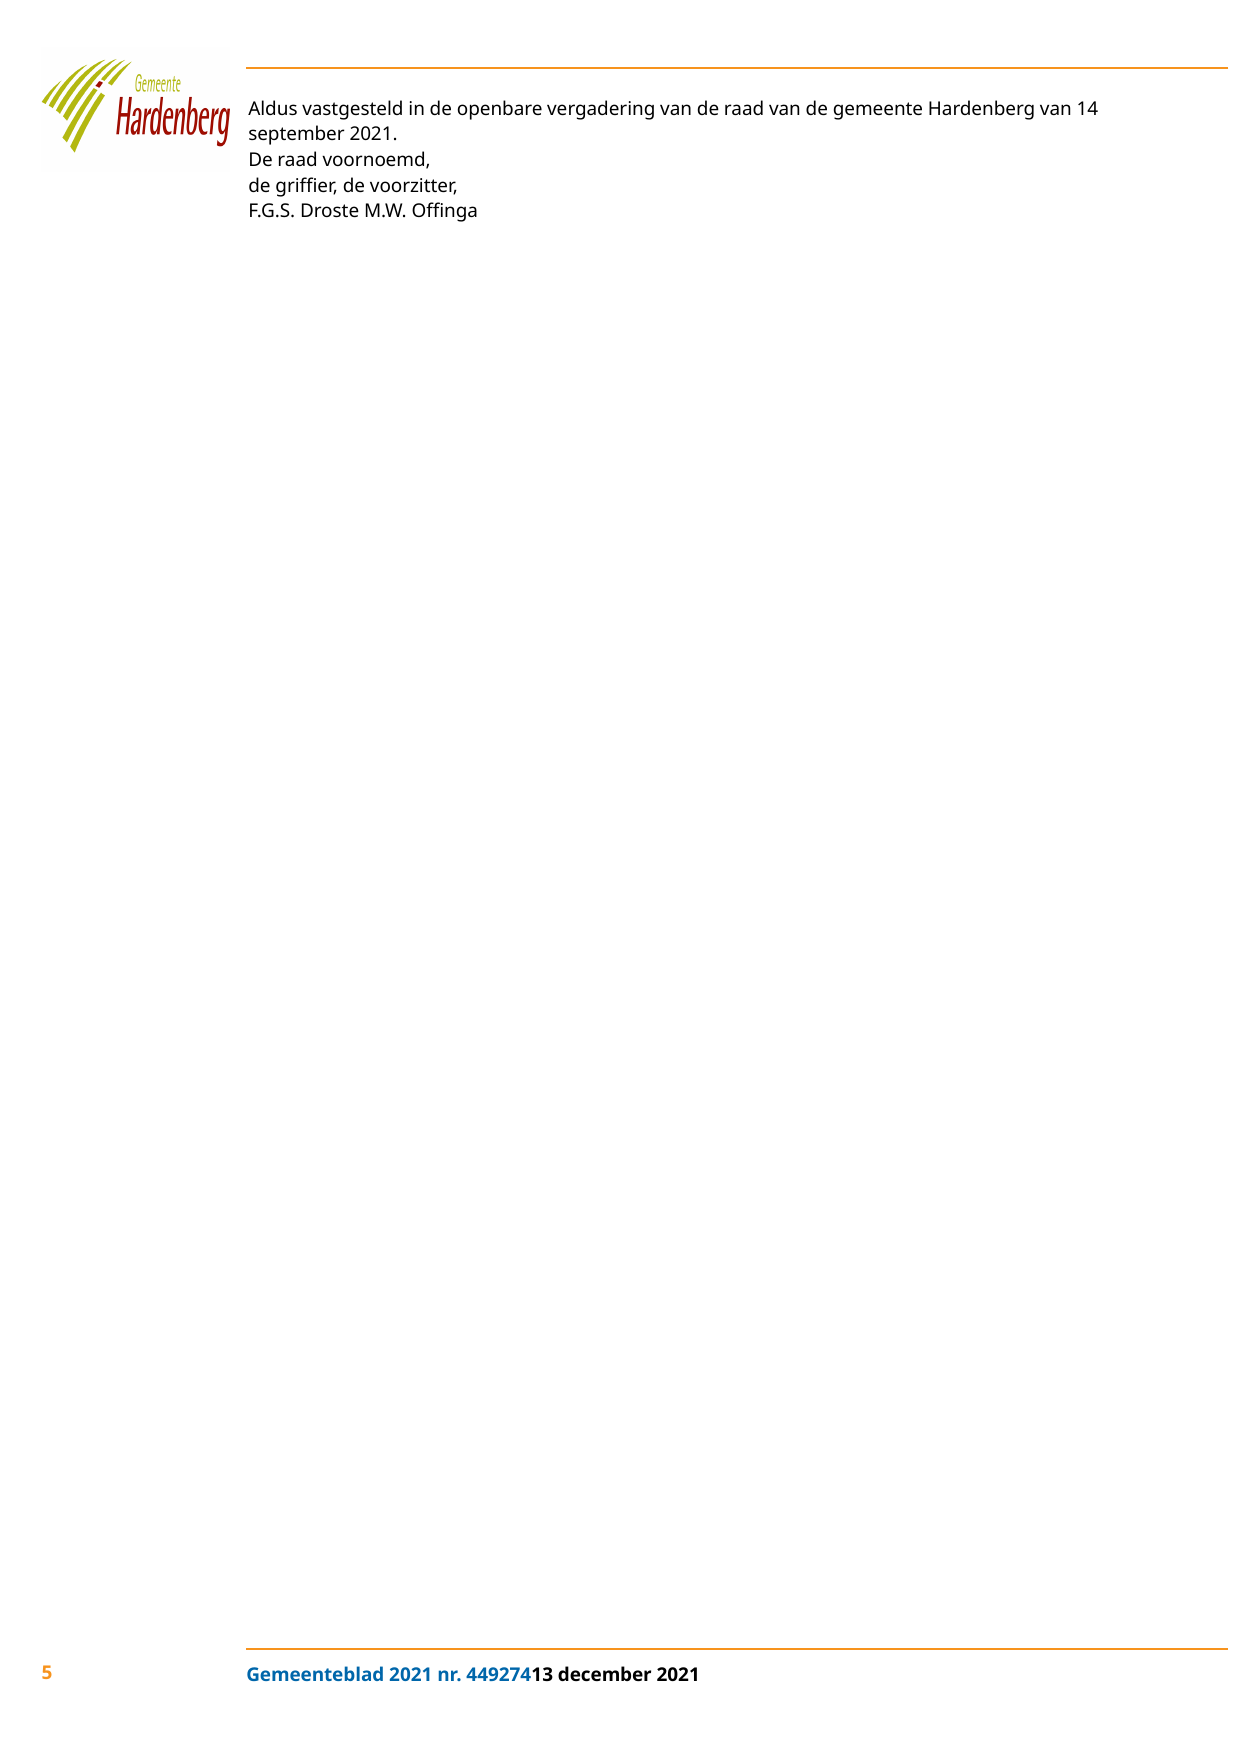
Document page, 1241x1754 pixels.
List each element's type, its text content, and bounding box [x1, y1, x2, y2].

text de griffier, de voorzitter, [248, 172, 1152, 198]
text F.G.S. Droste M.W. Offinga [248, 198, 1152, 223]
picture [41, 47, 231, 172]
text Aldus vastgesteld in de openbare vergadering van de raad van de gemeente Hardenberg van 14 september 2021. [248, 95, 1152, 146]
text De raad voornoemd, [248, 146, 1152, 172]
